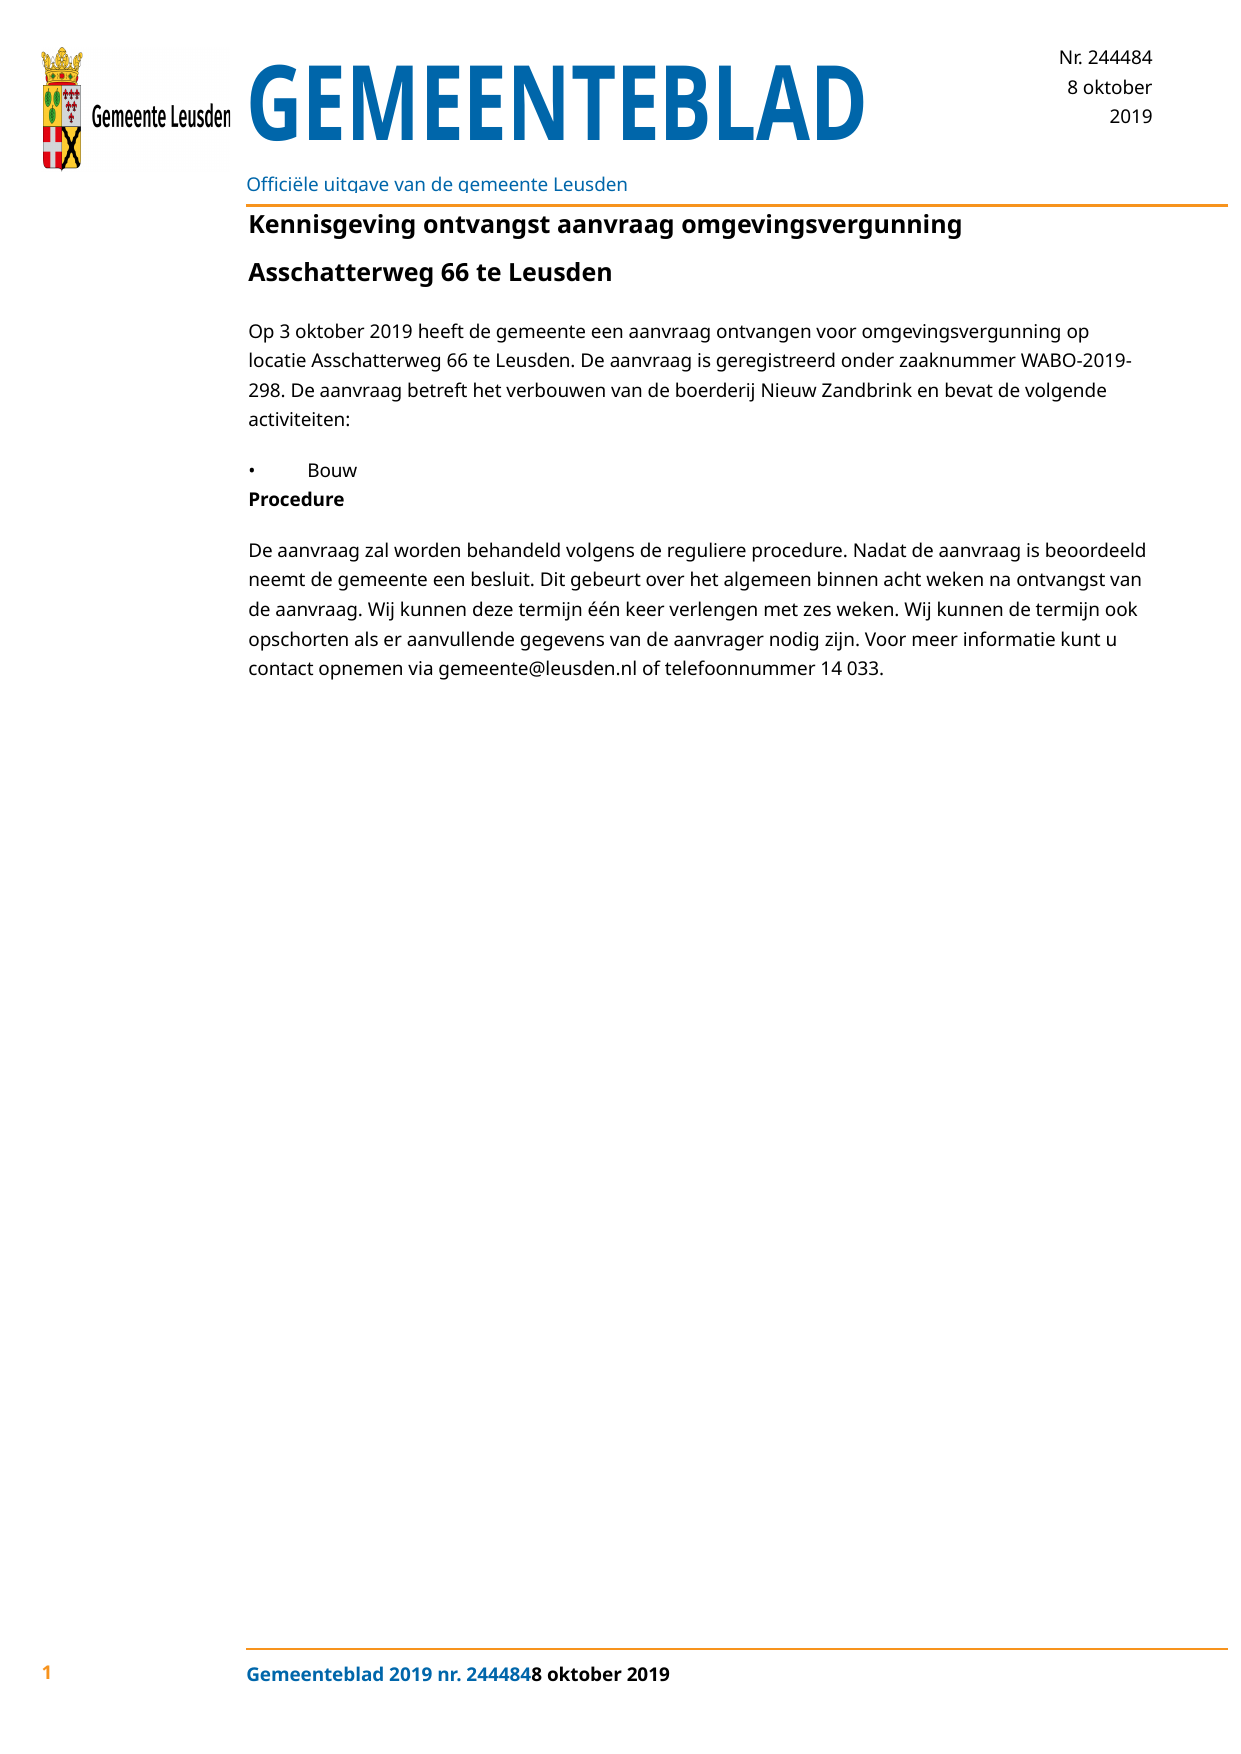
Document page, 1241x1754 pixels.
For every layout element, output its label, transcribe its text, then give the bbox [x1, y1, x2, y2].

text Kennisgeving ontvangst aanvraag omgevingsvergunning Asschatterweg 66 te Leusden [248, 207, 1152, 288]
text De aanvraag zal worden behandeld volgens de reguliere procedure. Nadat de aanvraag is beoordeeld neemt de gemeente een besluit. Dit gebeurt over het algemeen binnen acht weken na ontvangst van de aanvraag. Wij kunnen deze termijn één keer verlengen met zes weken. Wij kunnen de termijn ook opschorten als er aanvullende gegevens van de aanvrager nodig zijn. Voor meer informatie kunt u contact opnemen via gemeente@leusden.nl of telefoonnummer 14 033. [248, 537, 1152, 681]
text Op 3 oktober 2019 heeft de gemeente een aanvraag ontvangen voor omgevingsvergunning op locatie Asschatterweg 66 te Leusden. De aanvraag is geregistreerd onder zaaknummer WABO-2019-298. De aanvraag betreft het verbouwen van de boerderij Nieuw Zandbrink en bevat de volgende activiteiten: [248, 318, 1152, 432]
list Bouw [248, 457, 1152, 483]
text Procedure [248, 487, 1152, 512]
picture [41, 47, 231, 172]
